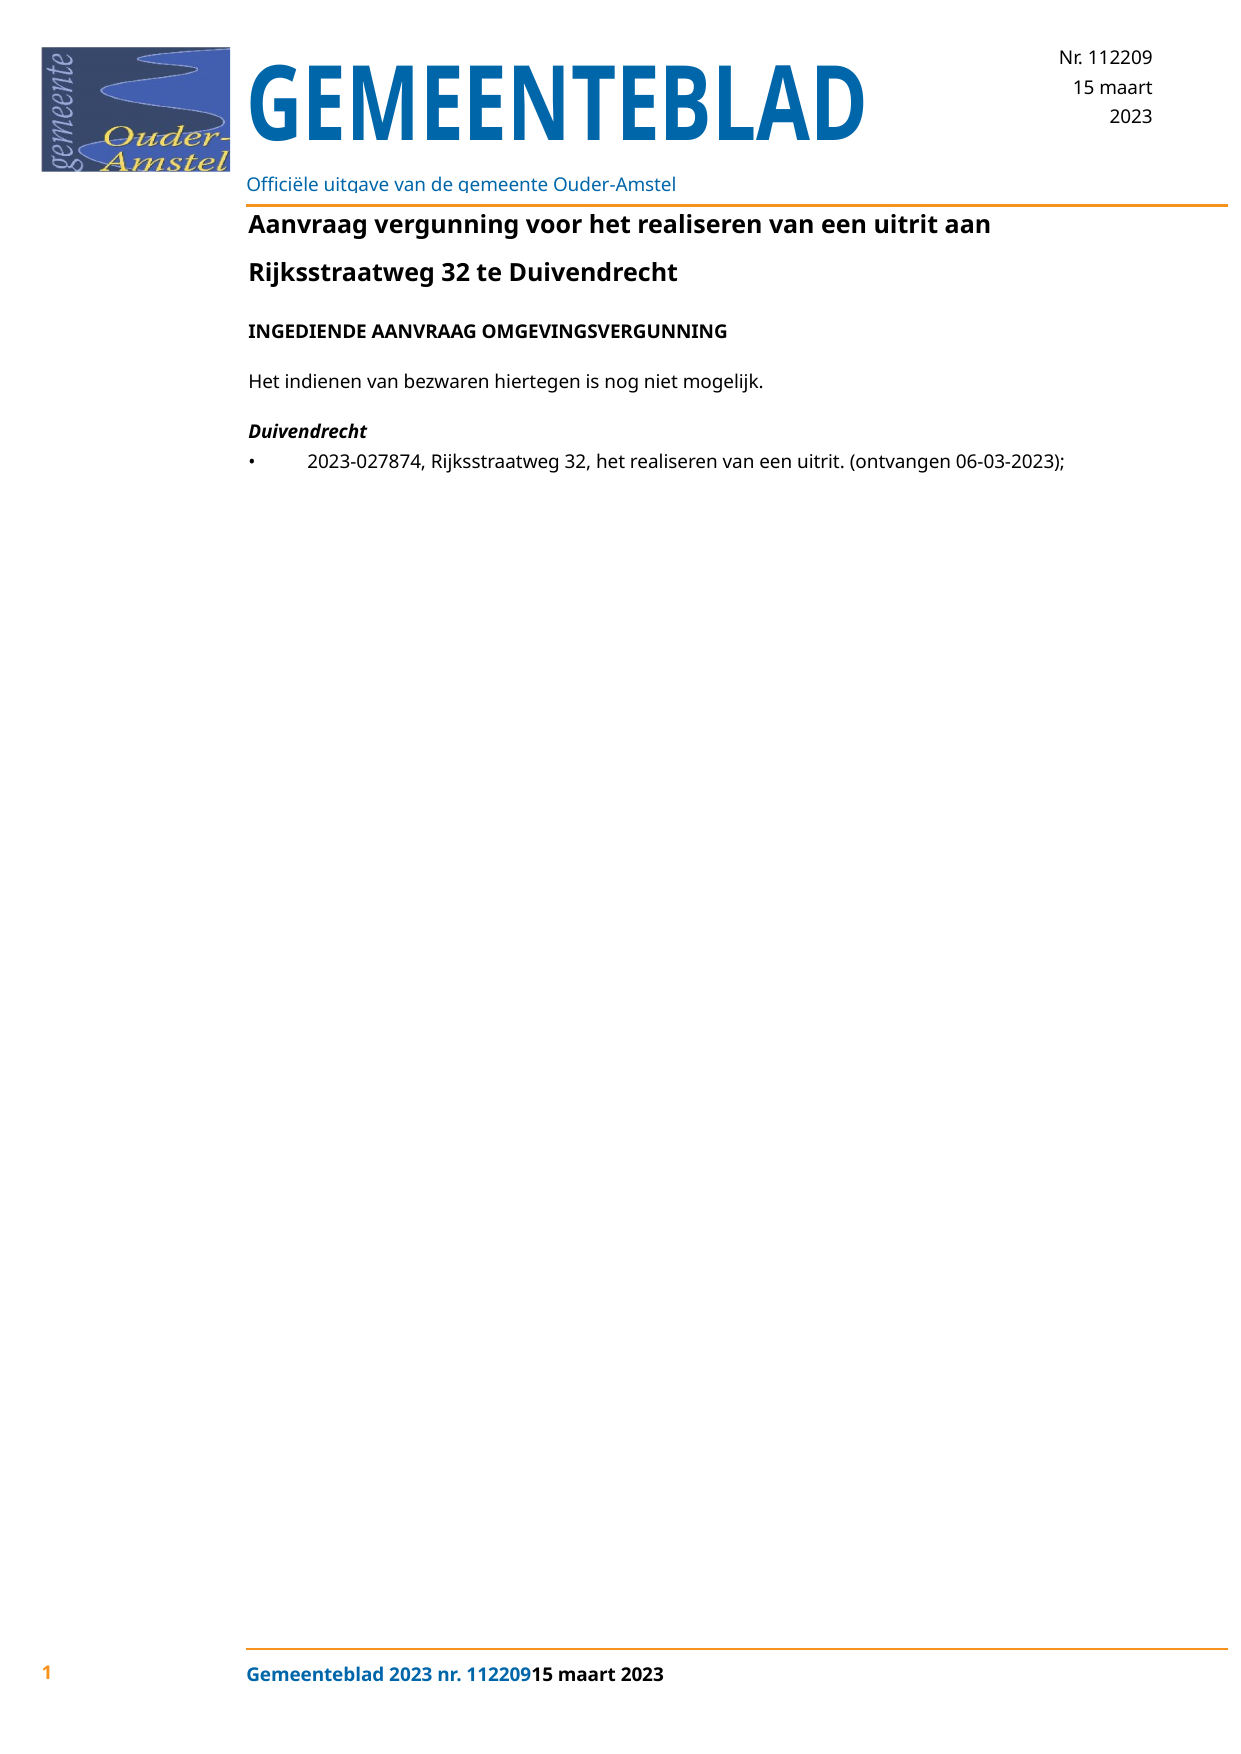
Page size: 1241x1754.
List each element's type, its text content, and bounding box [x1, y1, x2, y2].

text INGEDIENDE AANVRAAG OMGEVINGSVERGUNNING [248, 318, 1152, 344]
text Aanvraag vergunning voor het realiseren van een uitrit aan Rijksstraatweg 32 te Duivendrecht [248, 207, 1152, 288]
text Het indienen van bezwaren hiertegen is nog niet mogelijk. [248, 368, 1152, 394]
text Duivendrecht [248, 419, 1152, 444]
list 2023-027874, Rijksstraatweg 32, het realiseren van een uitrit. (ontvangen 06-03-2023); [248, 448, 1152, 474]
picture [41, 47, 231, 172]
